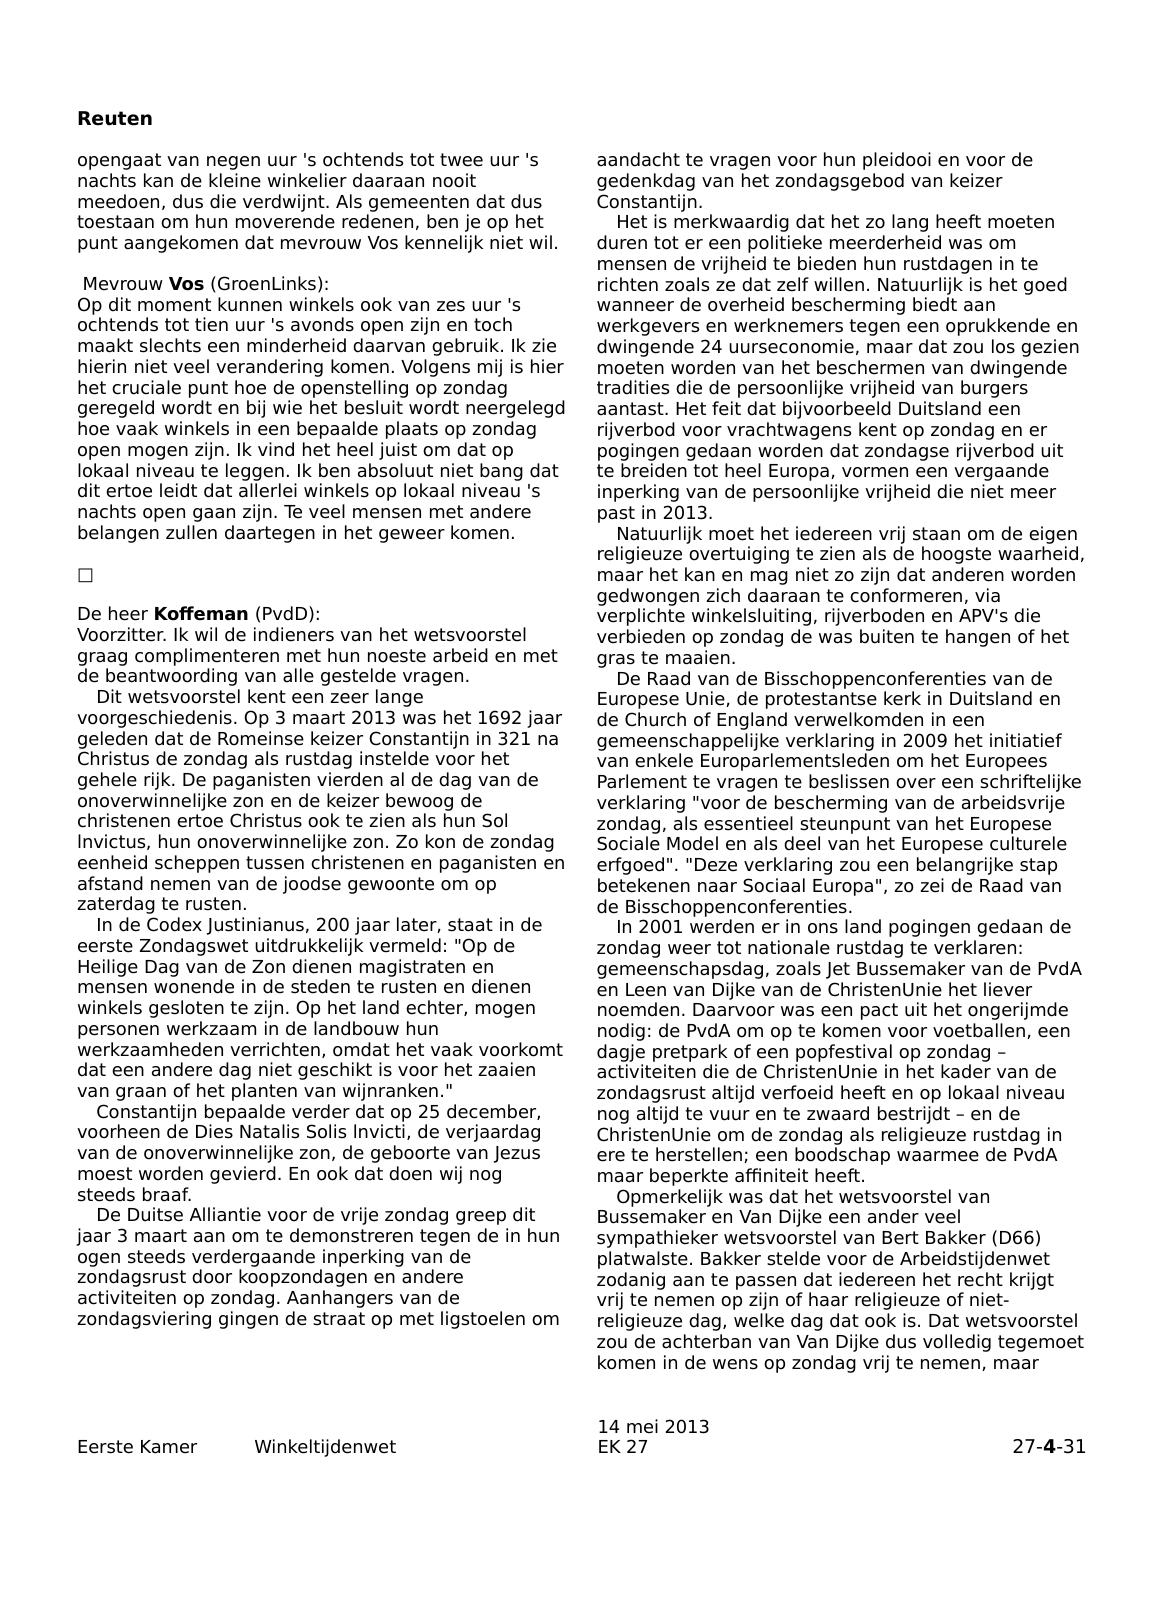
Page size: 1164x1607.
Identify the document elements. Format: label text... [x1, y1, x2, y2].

text In de Codex Justinianus, 200 jaar later, staat in de eerste Zondagswet uitdrukkelijk vermeld: "Op de Heilige Dag van de Zon dienen magistraten en mensen wonende in de steden te rusten en dienen winkels gesloten te zijn. Op het land echter, mogen personen werkzaam in de landbouw hun werkzaamheden verrichten, omdat het vaak voorkomt dat een andere dag niet geschikt is voor het zaaien van graan of het planten van wijnranken." [77, 915, 567, 1102]
text □ [77, 563, 567, 584]
text De heer Koffeman (PvdD): [77, 604, 567, 625]
text Voorzitter. Ik wil de indieners van het wetsvoorstel graag complimenteren met hun noeste arbeid en met de beantwoording van alle gestelde vragen. [77, 625, 567, 687]
text opengaat van negen uur 's ochtends tot twee uur 's nachts kan de kleine winkelier daaraan nooit meedoen, dus die verdwijnt. Als gemeenten dat dus toestaan om hun moverende redenen, ben je op het punt aangekomen dat mevrouw Vos kennelijk niet wil. [77, 150, 567, 254]
text In 2001 werden er in ons land pogingen gedaan de zondag weer tot nationale rustdag te verklaren: gemeenschapsdag, zoals Jet Bussemaker van de PvdA en Leen van Dijke van de ChristenUnie het liever noemden. Daarvoor was een pact uit het ongerijmde nodig: de PvdA om op te komen voor voetballen, een dagje pretpark of een popfestival op zondag – activiteiten die de ChristenUnie in het kader van de zondagsrust altijd verfoeid heeft en op lokaal niveau nog altijd te vuur en te zwaard bestrijdt – en de ChristenUnie om de zondag als religieuze rustdag in ere te herstellen; een boodschap waarmee de PvdA maar beperkte affiniteit heeft. [596, 917, 1087, 1187]
text Mevrouw Vos (GroenLinks): [77, 274, 567, 294]
text Dit wetsvoorstel kent een zeer lange voorgeschiedenis. Op 3 maart 2013 was het 1692 jaar geleden dat de Romeinse keizer Constantijn in 321 na Christus de zondag als rustdag instelde voor het gehele rijk. De paganisten vierden al de dag van de onoverwinnelijke zon en de keizer bewoog de christenen ertoe Christus ook te zien als hun Sol lnvictus, hun onoverwinnelijke zon. Zo kon de zondag eenheid scheppen tussen christenen en paganisten en afstand nemen van de joodse gewoonte om op zaterdag te rusten. [77, 687, 567, 915]
text De Duitse Alliantie voor de vrije zondag greep dit jaar 3 maart aan om te demonstreren tegen de in hun ogen steeds verdergaande inperking van de zondagsrust door koopzondagen en andere activiteiten op zondag. Aanhangers van de zondagsviering gingen de straat op met ligstoelen om [77, 1205, 567, 1329]
text De Raad van de Bisschoppenconferenties van de Europese Unie, de protestantse kerk in Duitsland en de Church of England verwelkomden in een gemeenschappelijke verklaring in 2009 het initiatief van enkele Europarlementsleden om het Europees Parlement te vragen te beslissen over een schriftelijke verklaring "voor de bescherming van de arbeidsvrije zondag, als essentieel steunpunt van het Europese Sociale Model en als deel van het Europese culturele erfgoed". "Deze verklaring zou een belangrijke stap betekenen naar Sociaal Europa", zo zei de Raad van de Bisschoppenconferenties. [596, 668, 1087, 917]
text Natuurlijk moet het iedereen vrij staan om de eigen religieuze overtuiging te zien als de hoogste waarheid, maar het kan en mag niet zo zijn dat anderen worden gedwongen zich daaraan te conformeren, via verplichte winkelsluiting, rijverboden en APV's die verbieden op zondag de was buiten te hangen of het gras te maaien. [596, 523, 1087, 668]
text Opmerkelijk was dat het wetsvoorstel van Bussemaker en Van Dijke een ander veel sympathieker wetsvoorstel van Bert Bakker (D66) platwalste. Bakker stelde voor de Arbeidstijdenwet zodanig aan te passen dat iedereen het recht krijgt vrij te nemen op zijn of haar religieuze of niet-religieuze dag, welke dag dat ook is. Dat wetsvoorstel zou de achterban van Van Dijke dus volledig tegemoet komen in de wens op zondag vrij te nemen, maar [596, 1187, 1087, 1373]
text Het is merkwaardig dat het zo lang heeft moeten duren tot er een politieke meerderheid was om mensen de vrijheid te bieden hun rustdagen in te richten zoals ze dat zelf willen. Natuurlijk is het goed wanneer de overheid bescherming biedt aan werkgevers en werknemers tegen een oprukkende en dwingende 24 uurseconomie, maar dat zou los gezien moeten worden van het beschermen van dwingende tradities die de persoonlijke vrijheid van burgers aantast. Het feit dat bijvoorbeeld Duitsland een rijverbod voor vrachtwagens kent op zondag en er pogingen gedaan worden dat zondagse rijverbod uit te breiden tot heel Europa, vormen een vergaande inperking van de persoonlijke vrijheid die niet meer past in 2013. [596, 212, 1087, 523]
text Op dit moment kunnen winkels ook van zes uur 's ochtends tot tien uur 's avonds open zijn en toch maakt slechts een minderheid daarvan gebruik. Ik zie hierin niet veel verandering komen. Volgens mij is hier het cruciale punt hoe de openstelling op zondag geregeld wordt en bij wie het besluit wordt neergelegd hoe vaak winkels in een bepaalde plaats op zondag open mogen zijn. Ik vind het heel juist om dat op lokaal niveau te leggen. Ik ben absoluut niet bang dat dit ertoe leidt dat allerlei winkels op lokaal niveau 's nachts open gaan zijn. Te veel mensen met andere belangen zullen daartegen in het geweer komen. [77, 294, 567, 543]
text Constantijn bepaalde verder dat op 25 december, voorheen de Dies Natalis Solis lnvicti, de verjaardag van de onoverwinnelijke zon, de geboorte van Jezus moest worden gevierd. En ook dat doen wij nog steeds braaf. [77, 1102, 567, 1205]
text aandacht te vragen voor hun pleidooi en voor de gedenkdag van het zondagsgebod van keizer Constantijn. [596, 150, 1087, 212]
